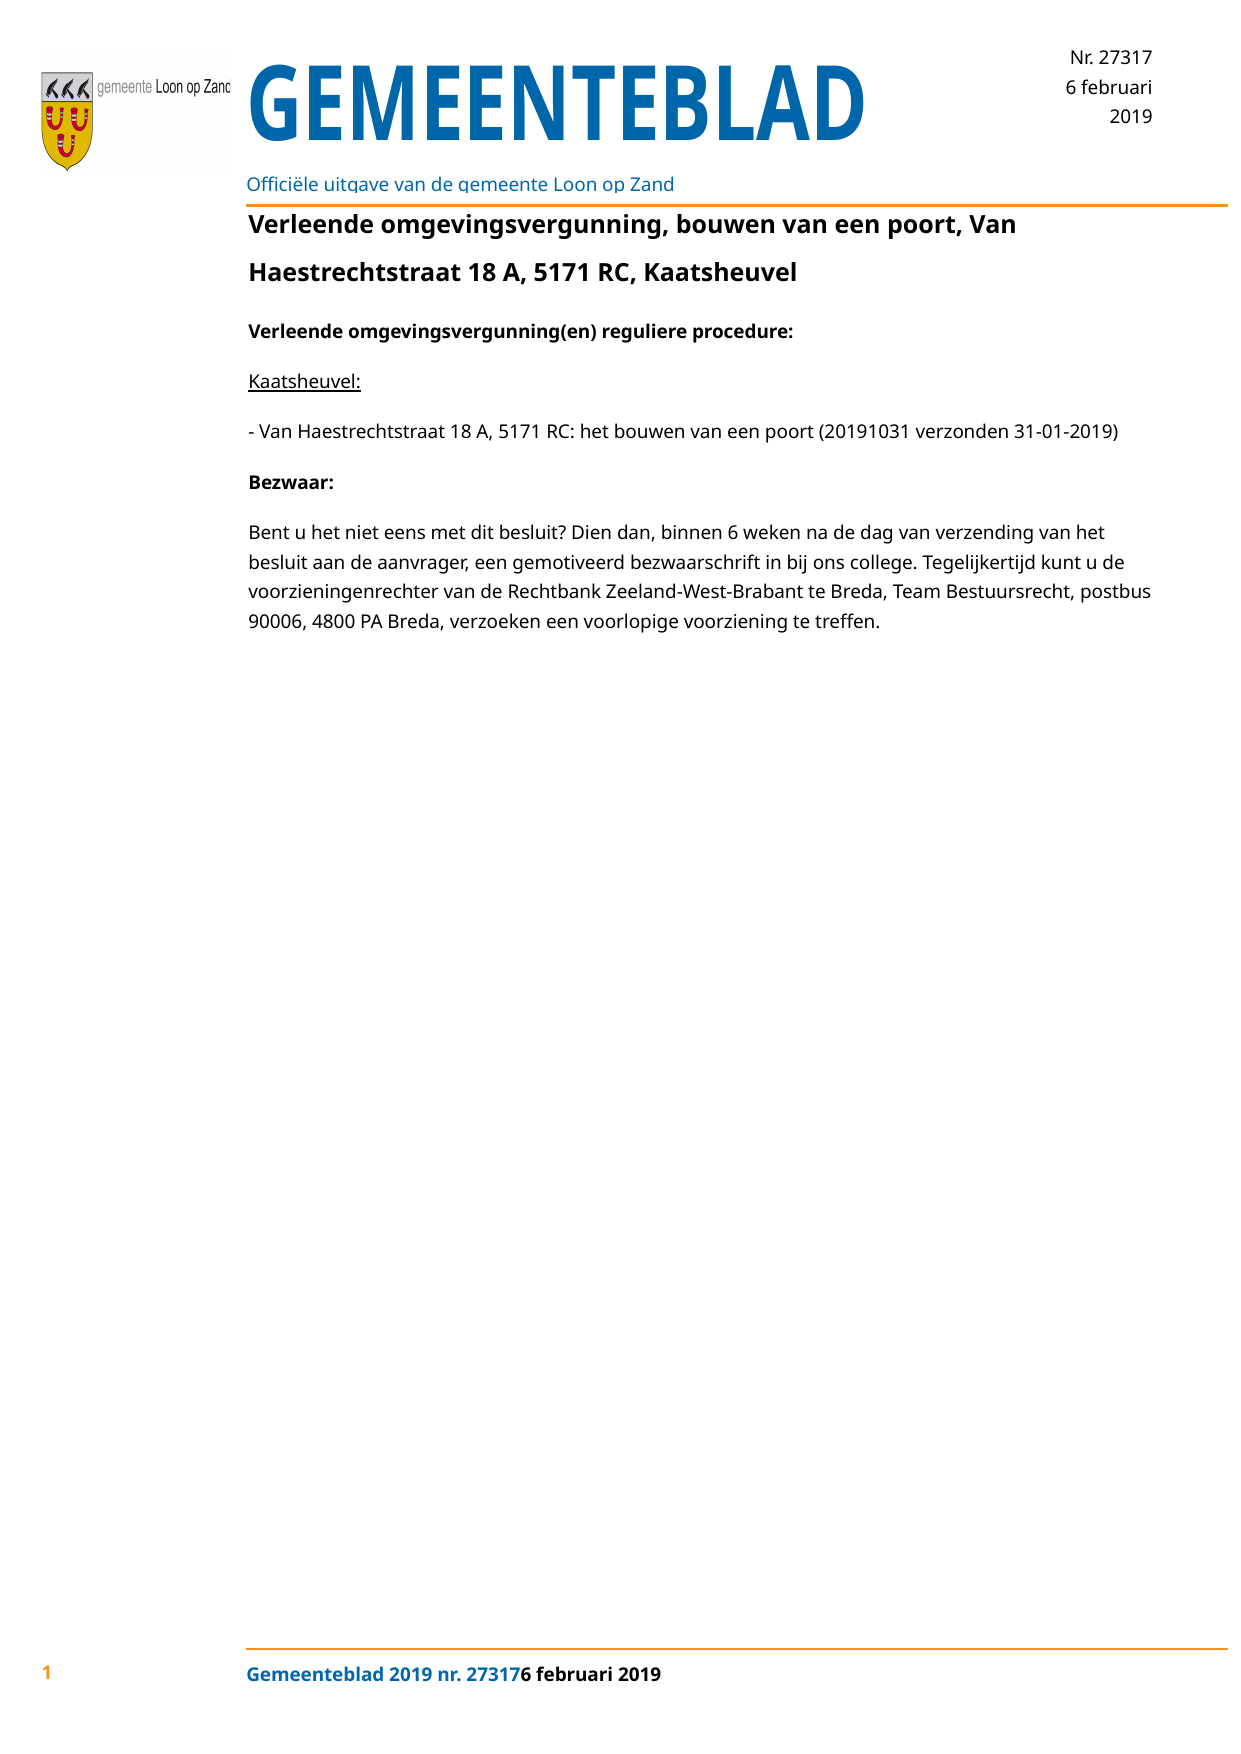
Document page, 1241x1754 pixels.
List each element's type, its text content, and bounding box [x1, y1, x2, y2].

picture [41, 47, 231, 172]
text Bezwaar: [248, 469, 1152, 495]
text Verleende omgevingsvergunning, bouwen van een poort, Van Haestrechtstraat 18 A, 5171 RC, Kaatsheuvel [248, 207, 1152, 288]
text Bent u het niet eens met dit besluit? Dien dan, binnen 6 weken na de dag van verzending van het besluit aan de aanvrager, een gemotiveerd bezwaarschrift in bij ons college. Tegelijkertijd kunt u de voorzieningenrechter van de Rechtbank Zeeland-West-Brabant te Breda, Team Bestuursrecht, postbus 90006, 4800 PA Breda, verzoeken een voorlopige voorziening te treffen. [248, 519, 1152, 634]
text Kaatsheuvel: [248, 368, 1152, 394]
text Verleende omgevingsvergunning(en) reguliere procedure: [248, 318, 1152, 344]
text - Van Haestrechtstraat 18 A, 5171 RC: het bouwen van een poort (20191031 verzonden 31-01-2019) [248, 419, 1152, 444]
